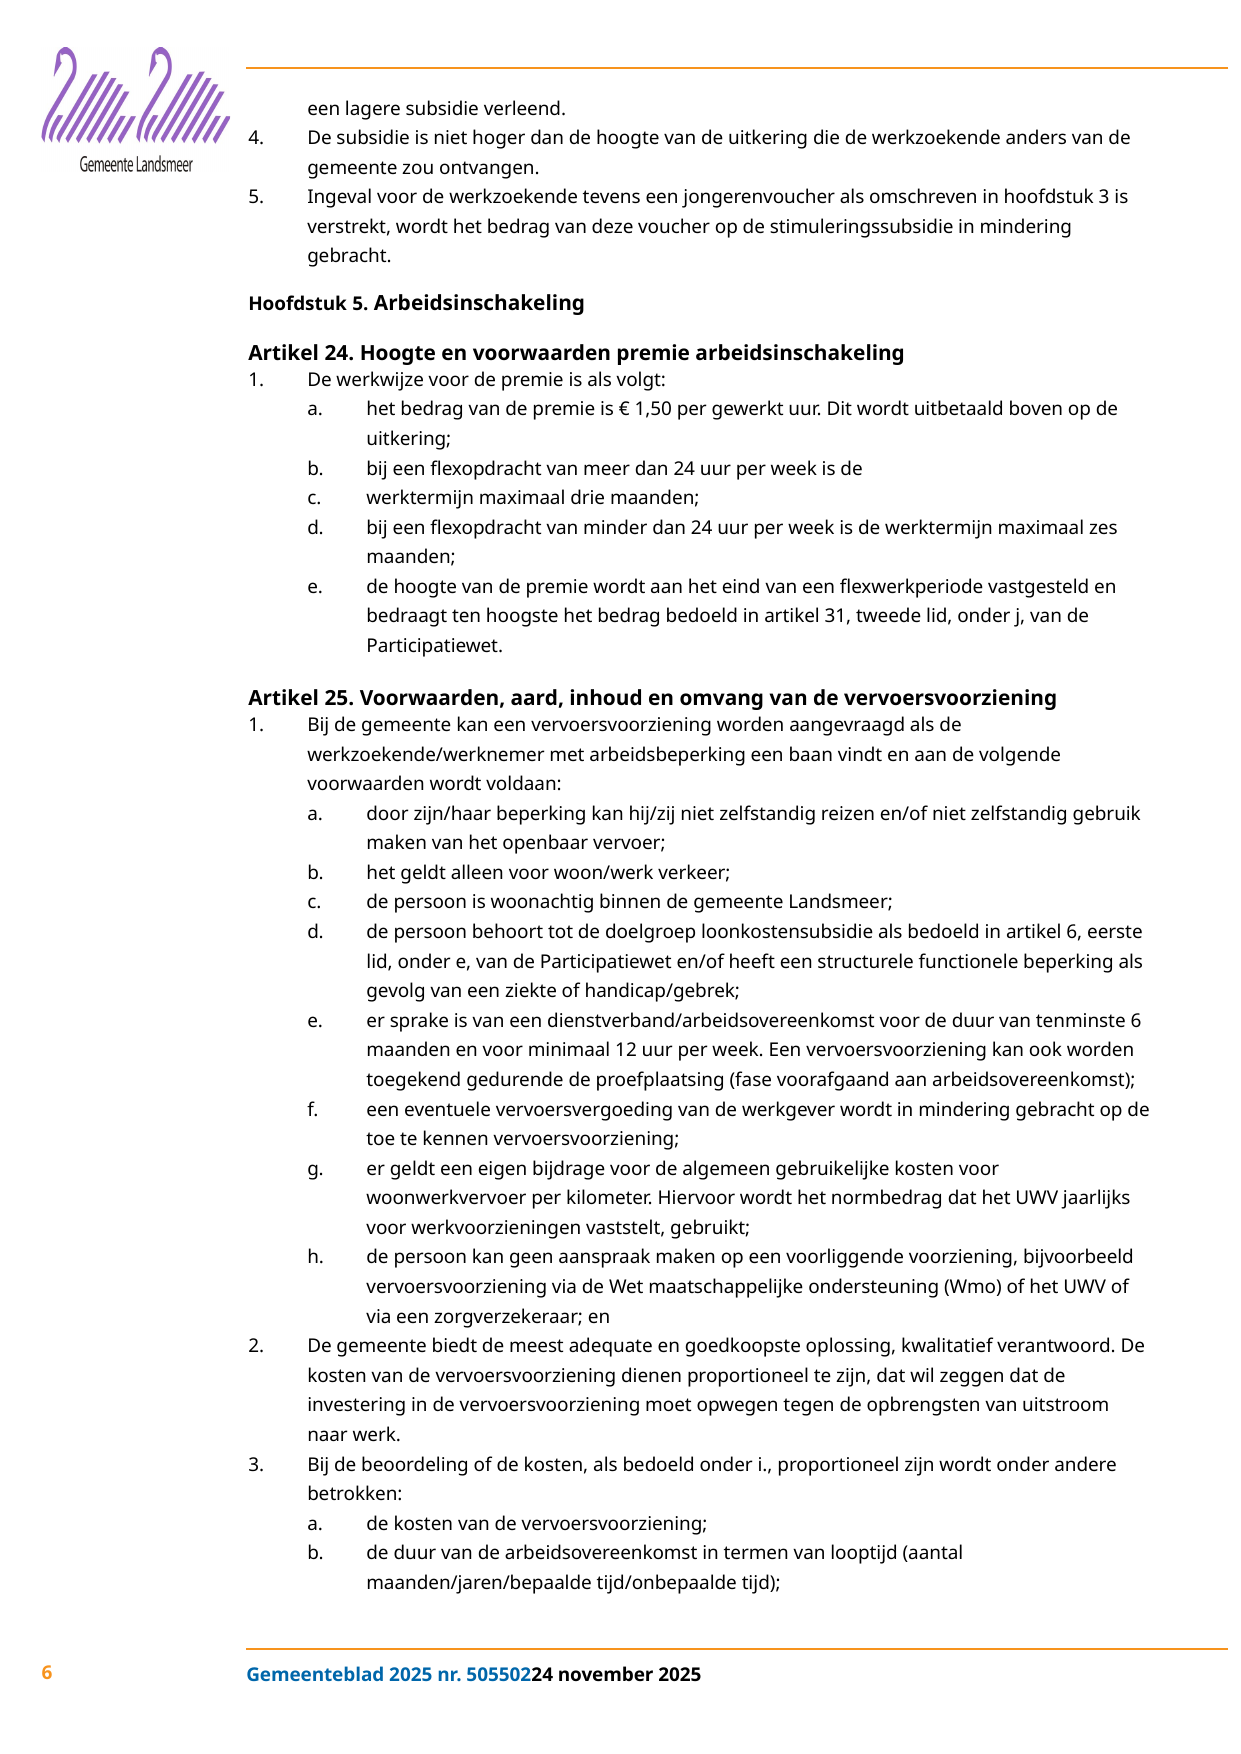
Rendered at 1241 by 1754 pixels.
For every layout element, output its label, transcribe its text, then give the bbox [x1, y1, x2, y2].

list een lagere subsidie verleend. [248, 95, 1152, 121]
text Artikel 25. Voorwaarden, aard, inhoud en omvang van de vervoersvoorziening [248, 683, 1152, 711]
list de persoon is woonachtig binnen de gemeente Landsmeer; [307, 889, 1152, 914]
list een eventuele vervoersvergoeding van de werkgever wordt in mindering gebracht op de toe te kennen vervoersvoorziening; [307, 1096, 1152, 1151]
list bij een flexopdracht van minder dan 24 uur per week is de werktermijn maximaal zes maanden; [307, 514, 1152, 569]
text Artikel 24. Hoogte en voorwaarden premie arbeidsinschakeling [248, 338, 1152, 366]
list het bedrag van de premie is € 1,50 per gewerkt uur. Dit wordt uitbetaald boven op de uitkering; [307, 396, 1152, 451]
list Ingeval voor de werkzoekende tevens een jongerenvoucher als omschreven in hoofdstuk 3 is verstrekt, wordt het bedrag van deze voucher op de stimuleringssubsidie in mindering gebracht. [248, 183, 1152, 268]
list de hoogte van de premie wordt aan het eind van een flexwerkperiode vastgesteld en bedraagt ten hoogste het bedrag bedoeld in artikel 31, tweede lid, onder j, van de Participatiewet. [307, 573, 1152, 658]
list Bij de beoordeling of de kosten, als bedoeld onder i., proportioneel zijn wordt onder andere betrokken: [248, 1451, 1152, 1506]
list er sprake is van een dienstverband/arbeidsovereenkomst voor de duur van tenminste 6 maanden en voor minimaal 12 uur per week. Een vervoersvoorziening kan ook worden toegekend gedurende de proefplaatsing (fase voorafgaand aan arbeidsovereenkomst); [307, 1007, 1152, 1092]
list werktermijn maximaal drie maanden; [307, 484, 1152, 510]
list de persoon behoort tot de doelgroep loonkostensubsidie als bedoeld in artikel 6, eerste lid, onder e, van de Participatiewet en/of heeft een structurele functionele beperking als gevolg van een ziekte of handicap/gebrek; [307, 918, 1152, 1003]
list de kosten van de vervoersvoorziening; [307, 1510, 1152, 1536]
list de duur van de arbeidsovereenkomst in termen van looptijd (aantal maanden/jaren/bepaalde tijd/onbepaalde tijd); [307, 1539, 1152, 1595]
text Hoofdstuk 5. Arbeidsinschakeling [248, 288, 1152, 317]
list door zijn/haar beperking kan hij/zij niet zelfstandig reizen en/of niet zelfstandig gebruik maken van het openbaar vervoer; [307, 800, 1152, 855]
list de persoon kan geen aanspraak maken op een voorliggende voorziening, bijvoorbeeld vervoersvoorziening via de Wet maatschappelijke ondersteuning (Wmo) of het UWV of via een zorgverzekeraar; en [307, 1244, 1152, 1328]
list De gemeente biedt de meest adequate en goedkoopste oplossing, kwalitatief verantwoord. De kosten van de vervoersvoorziening dienen proportioneel te zijn, dat wil zeggen dat de investering in de vervoersvoorziening moet opwegen tegen de opbrengsten van uitstroom naar werk. [248, 1332, 1152, 1447]
list het geldt alleen voor woon/werk verkeer; [307, 859, 1152, 885]
list Bij de gemeente kan een vervoersvoorziening worden aangevraagd als de werkzoekende/werknemer met arbeidsbeperking een baan vindt en aan de volgende voorwaarden wordt voldaan: [248, 711, 1152, 796]
list De werkwijze voor de premie is als volgt: [248, 366, 1152, 392]
picture [41, 47, 231, 172]
list er geldt een eigen bijdrage voor de algemeen gebruikelijke kosten voor woonwerkvervoer per kilometer. Hiervoor wordt het normbedrag dat het UWV jaarlijks voor werkvoorzieningen vaststelt, gebruikt; [307, 1155, 1152, 1240]
list De subsidie is niet hoger dan de hoogte van de uitkering die de werkzoekende anders van de gemeente zou ontvangen. [248, 124, 1152, 180]
list bij een flexopdracht van meer dan 24 uur per week is de [307, 455, 1152, 481]
